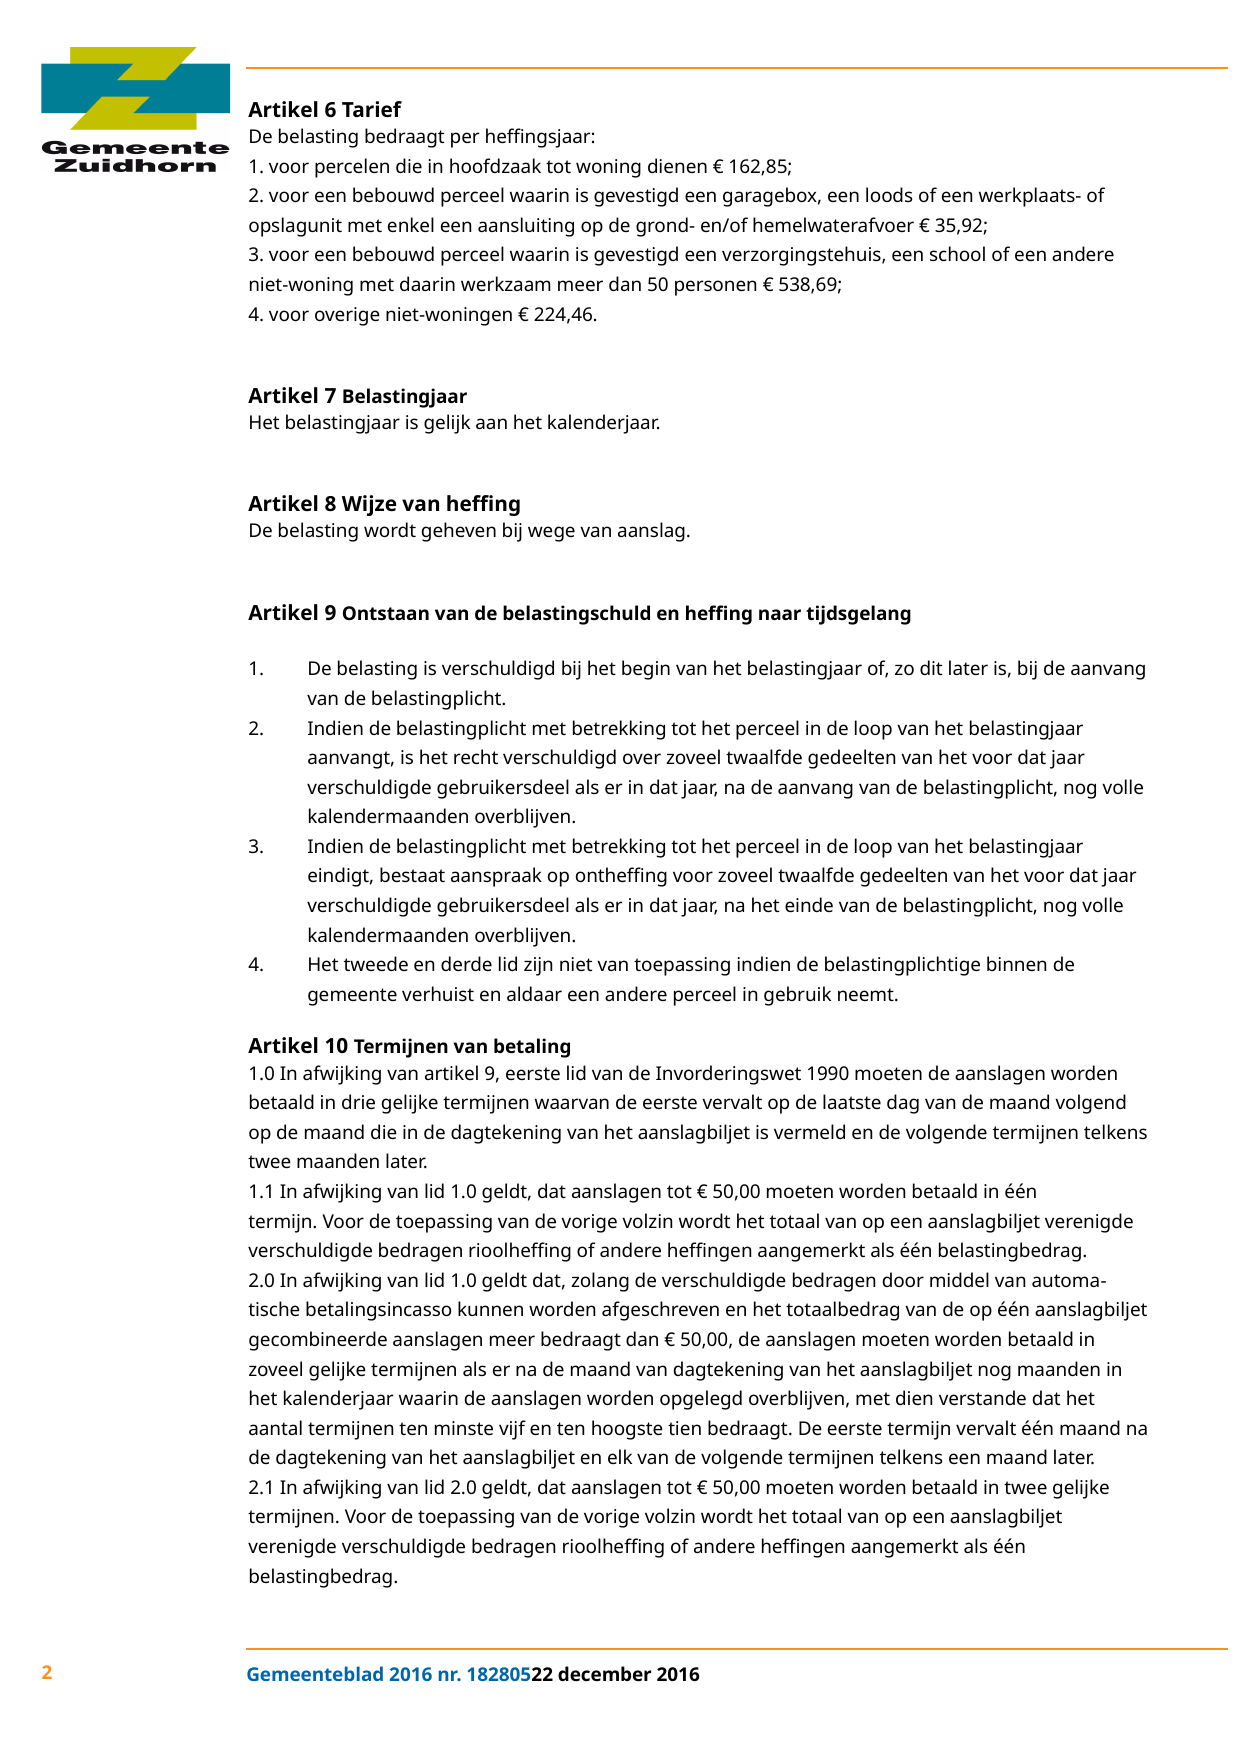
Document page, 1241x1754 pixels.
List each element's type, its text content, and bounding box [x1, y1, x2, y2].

text 4. voor overige niet-woningen € 224,46. [248, 301, 1152, 326]
list Het tweede en derde lid zijn niet van toepassing indien de belastingplichtige binnen de gemeente verhuist en aldaar een andere perceel in gebruik neemt. [248, 951, 1152, 1007]
text Artikel 10 Termijnen van betaling [248, 1031, 1152, 1060]
text 1. voor percelen die in hoofdzaak tot woning dienen € 162,85; [248, 153, 1152, 178]
text 2. voor een bebouwd perceel waarin is gevestigd een garagebox, een loods of een werkplaats- of opslagunit met enkel een aansluiting op de grond- en/of hemelwaterafvoer € 35,92; [248, 182, 1152, 238]
text Het belastingjaar is gelijk aan het kalenderjaar. [248, 409, 1152, 435]
text Artikel 8 Wijze van heffing [248, 489, 1152, 518]
text 3. voor een bebouwd perceel waarin is gevestigd een verzorgingstehuis, een school of een andere niet-woning met daarin werkzaam meer dan 50 personen € 538,69; [248, 242, 1152, 297]
text De belasting wordt geheven bij wege van aanslag. [248, 518, 1152, 543]
list De belasting is ver­schuldigd bij het begin van het belastingjaar of, zo dit later is, bij de aanvang van de belastingplicht. [248, 656, 1152, 711]
text Artikel 9 Ontstaan van de belastingschuld en heffing naar tijdsgelang [248, 598, 1152, 626]
text 1.0 In afwijking van artikel 9, eerste lid van de Invorderingswet 1990 moeten de aanslagen worden betaald in drie gelijke termijnen waarvan de eerste vervalt op de laatste dag van de maand volgend op de maand die in de dagtekening van het aanslagbiljet is vermeld en de volgende termijnen telkens twee maanden later. [248, 1060, 1152, 1174]
text De belasting bedraagt per heffingsjaar: [248, 123, 1152, 149]
text Artikel 6 Tarief [248, 95, 1152, 123]
text 2.1 In afwijking van lid 2.0 geldt, dat aanslagen tot € 50,00 moeten worden betaald in twee gelijke termijnen. Voor de toepassing van de vorige volzin wordt het totaal van op een aanslagbiljet verenigde verschuldigde bedragen rioolheffing of andere heffingen aangemerkt als één belastingbedrag. [248, 1474, 1152, 1588]
text 2.0 In afwijking van lid 1.0 geldt dat, zolang de verschuldigde bedragen door middel van automa­tische betalingsincasso kunnen worden afgeschreven en het totaalbedrag van de op één aanslagbiljet gecombineerde aanslagen meer bedraagt dan € 50,00, de aanslagen moeten worden betaald in zoveel gelijke termijnen als er na de maand van dagtekening van het aanslagbiljet nog maanden in het kalenderjaar waarin de aanslagen worden opgelegd overblijven, met dien verstande dat het aantal termijnen ten minste vijf en ten hoogste tien bedraagt. De eerste termijn vervalt één maand na de dagtekening van het aanslag­biljet en elk van de volgende termijnen telkens een maand later. [248, 1267, 1152, 1470]
picture [41, 47, 231, 172]
list Indien de belastingplicht met betrekking tot het perceel in de loop van het belastingjaar aanvangt, is het recht verschuldigd over zoveel twaalfde gedeelten van het voor dat jaar verschuldigde gebruikersdeel als er in dat jaar, na de aan­vang van de belastingplicht, nog volle kalender­maanden overblijven. [248, 715, 1152, 829]
text 1.1 In afwijking van lid 1.0 geldt, dat aanslagen tot € 50,00 moeten worden betaald in één termijn. Voor de toepassing van de vorige volzin wordt het totaal van op een aanslagbiljet verenigde verschuldigde bedragen rioolheffing of andere heffingen aangemerkt als één belastingbedrag. [248, 1178, 1152, 1263]
list Indien de belastingplicht met betrekking tot het perceel in de loop van het belastingjaar eindigt, bestaat aanspraak op ontheffing voor zoveel twaalfde gedeelten van het voor dat jaar verschuldigde gebruikersdeel als er in dat jaar, na het einde van de belastingplicht, nog volle kalendermaanden overblijven. [248, 833, 1152, 948]
text Artikel 7 Belastingjaar [248, 381, 1152, 409]
